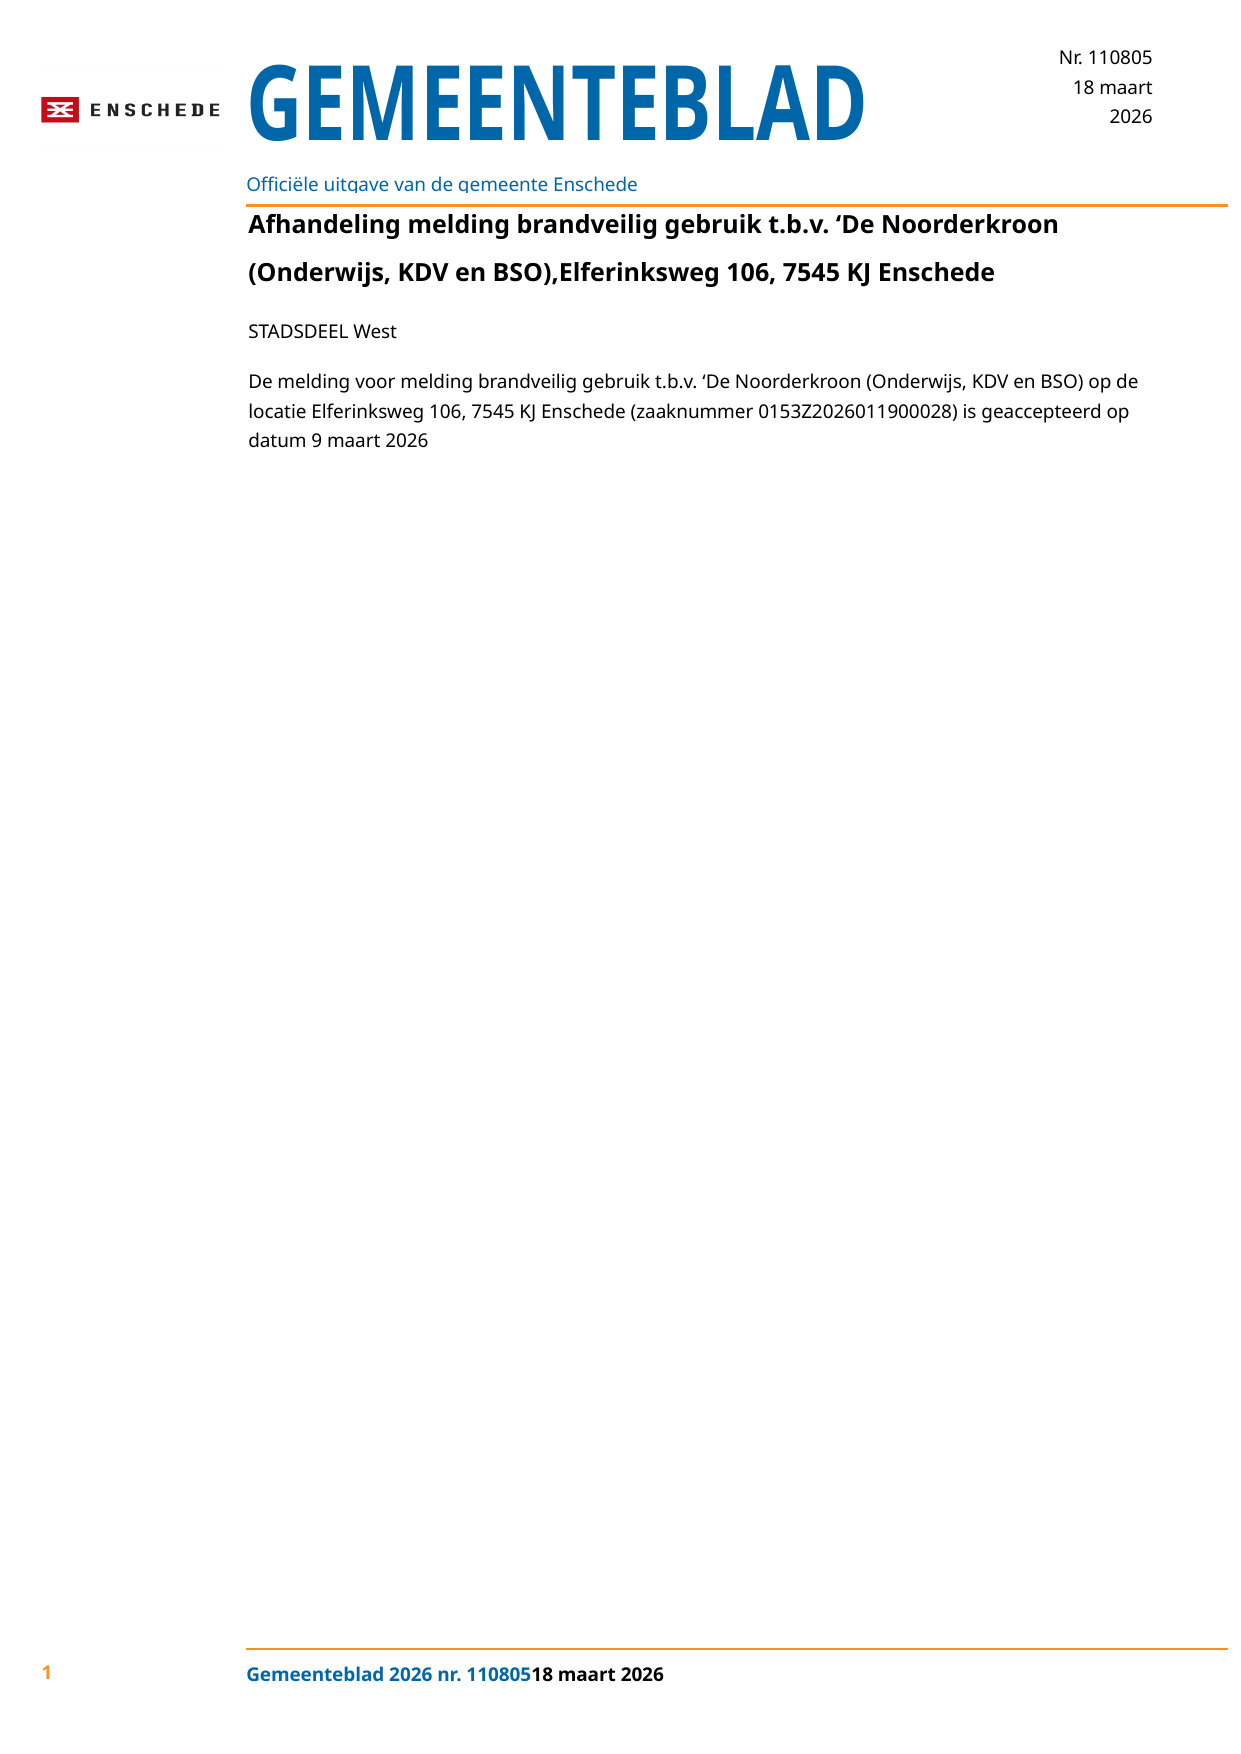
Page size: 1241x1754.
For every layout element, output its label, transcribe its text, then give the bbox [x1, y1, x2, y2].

picture [41, 47, 231, 172]
text Afhandeling melding brandveilig gebruik t.b.v. ‘De Noorderkroon (Onderwijs, KDV en BSO),Elferinksweg 106, 7545 KJ Enschede [248, 207, 1152, 288]
text De melding voor melding brandveilig gebruik t.b.v. ‘De Noorderkroon (Onderwijs, KDV en BSO) op de locatie Elferinksweg 106, 7545 KJ Enschede (zaaknummer 0153Z2026011900028) is geaccepteerd op datum 9 maart 2026 [248, 368, 1152, 453]
text STADSDEEL West [248, 318, 1152, 344]
